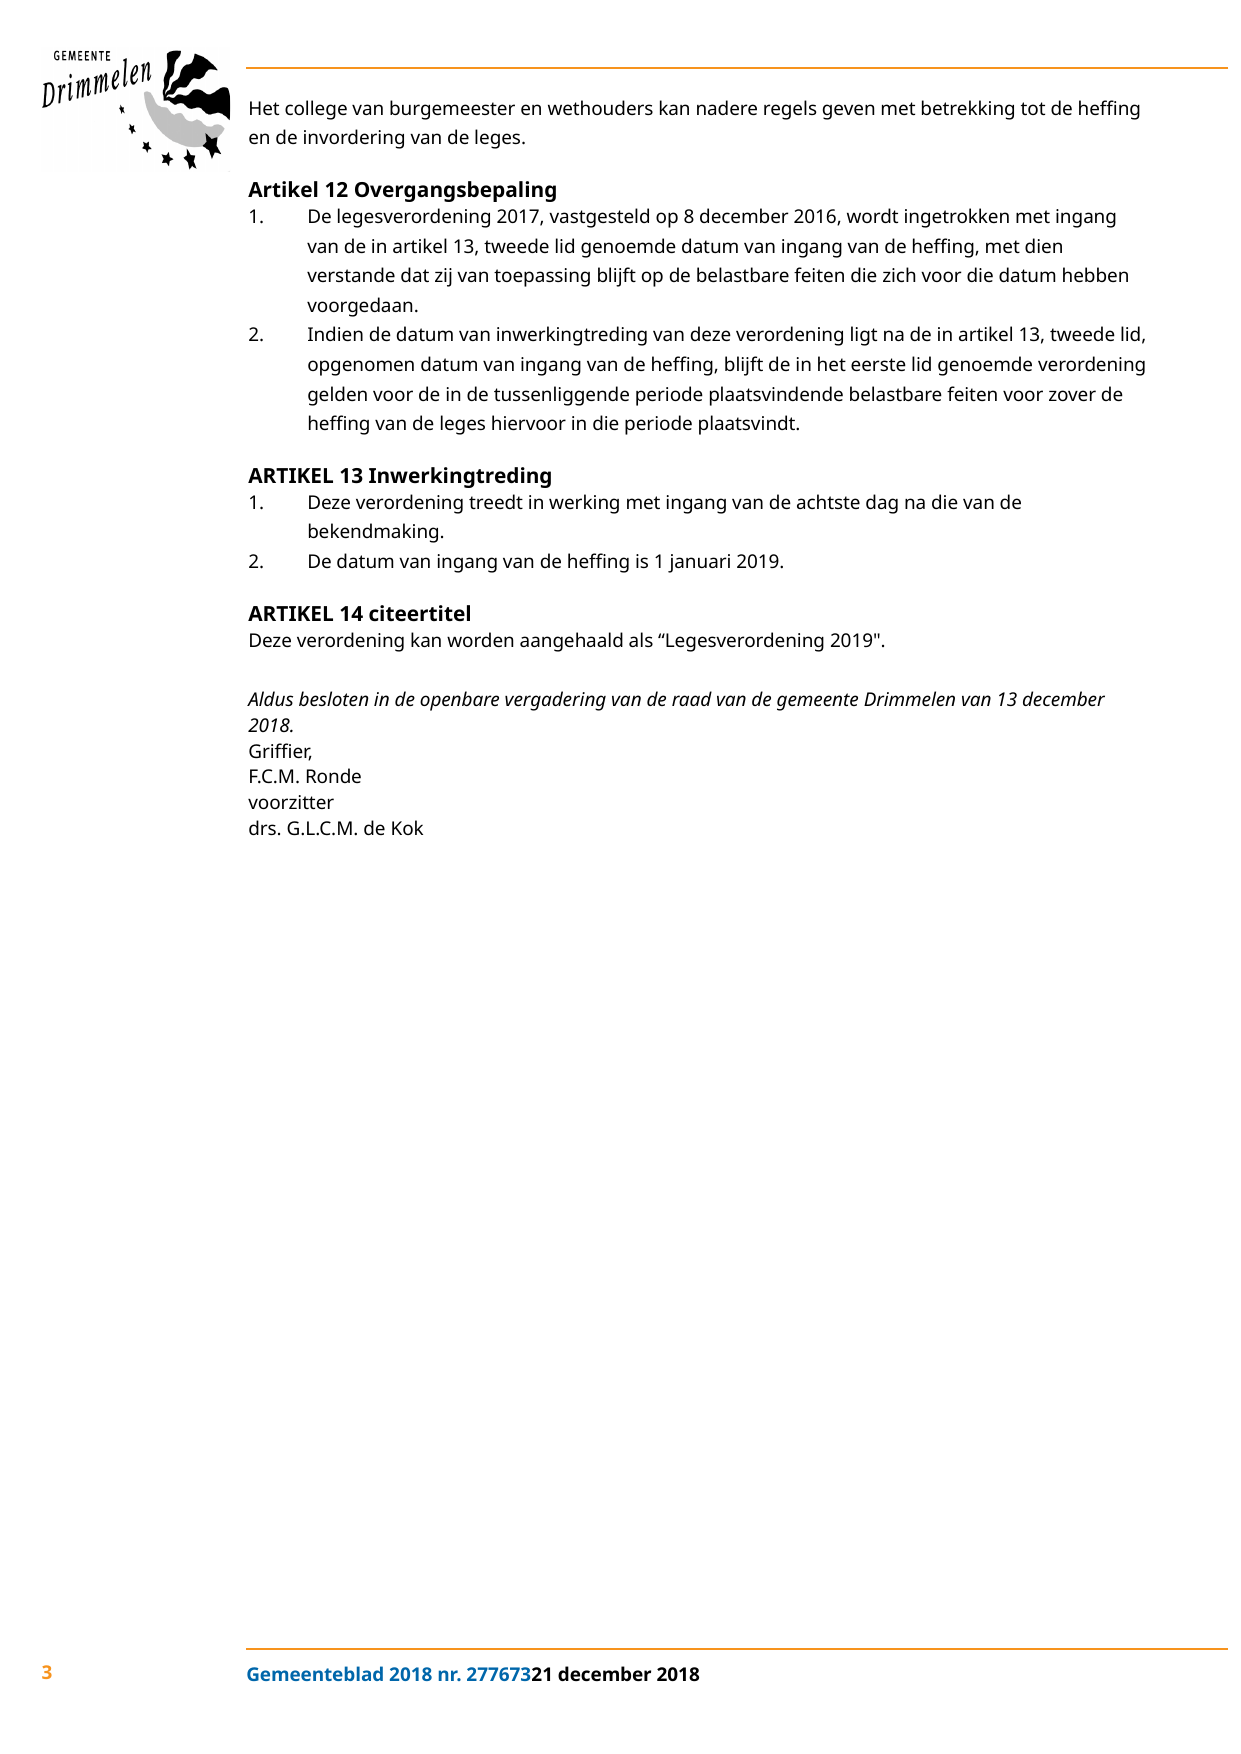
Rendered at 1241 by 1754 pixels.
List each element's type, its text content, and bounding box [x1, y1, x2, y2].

text Aldus besloten in de openbare vergadering van de raad van de gemeente Drimmelen van 13 december 2018. [248, 686, 1152, 738]
text Het college van burgemeester en wethouders kan nadere regels geven met betrekking tot de heffing en de invordering van de leges. [248, 95, 1152, 150]
text drs. G.L.C.M. de Kok [248, 815, 1152, 841]
text Deze verordening kan worden aangehaald als “Legesverordening 2019". [248, 627, 1152, 653]
text Griffier, [248, 738, 1152, 763]
text ARTIKEL 13 Inwerkingtreding [248, 461, 1152, 489]
list De datum van ingang van de heffing is 1 januari 2019. [248, 548, 1152, 574]
text ARTIKEL 14 citeertitel [248, 599, 1152, 627]
text Artikel 12 Overgangsbepaling [248, 175, 1152, 203]
list De legesverordening 2017, vastgesteld op 8 december 2016, wordt ingetrokken met ingang van de in artikel 13, tweede lid genoemde datum van ingang van de heffing, met dien verstande dat zij van toepassing blijft op de belastbare feiten die zich voor die datum hebben voorgedaan. [248, 203, 1152, 318]
text F.C.M. Ronde [248, 763, 1152, 789]
list Deze verordening treedt in werking met ingang van de achtste dag na die van de bekendmaking. [248, 489, 1152, 544]
picture [41, 47, 231, 172]
text voorzitter [248, 789, 1152, 815]
list Indien de datum van inwerkingtreding van deze verordening ligt na de in artikel 13, tweede lid, opgenomen datum van ingang van de heffing, blijft de in het eerste lid genoemde verordening gelden voor de in de tussenliggende periode plaatsvindende belastbare feiten voor zover de heffing van de leges hiervoor in die periode plaatsvindt. [248, 322, 1152, 436]
